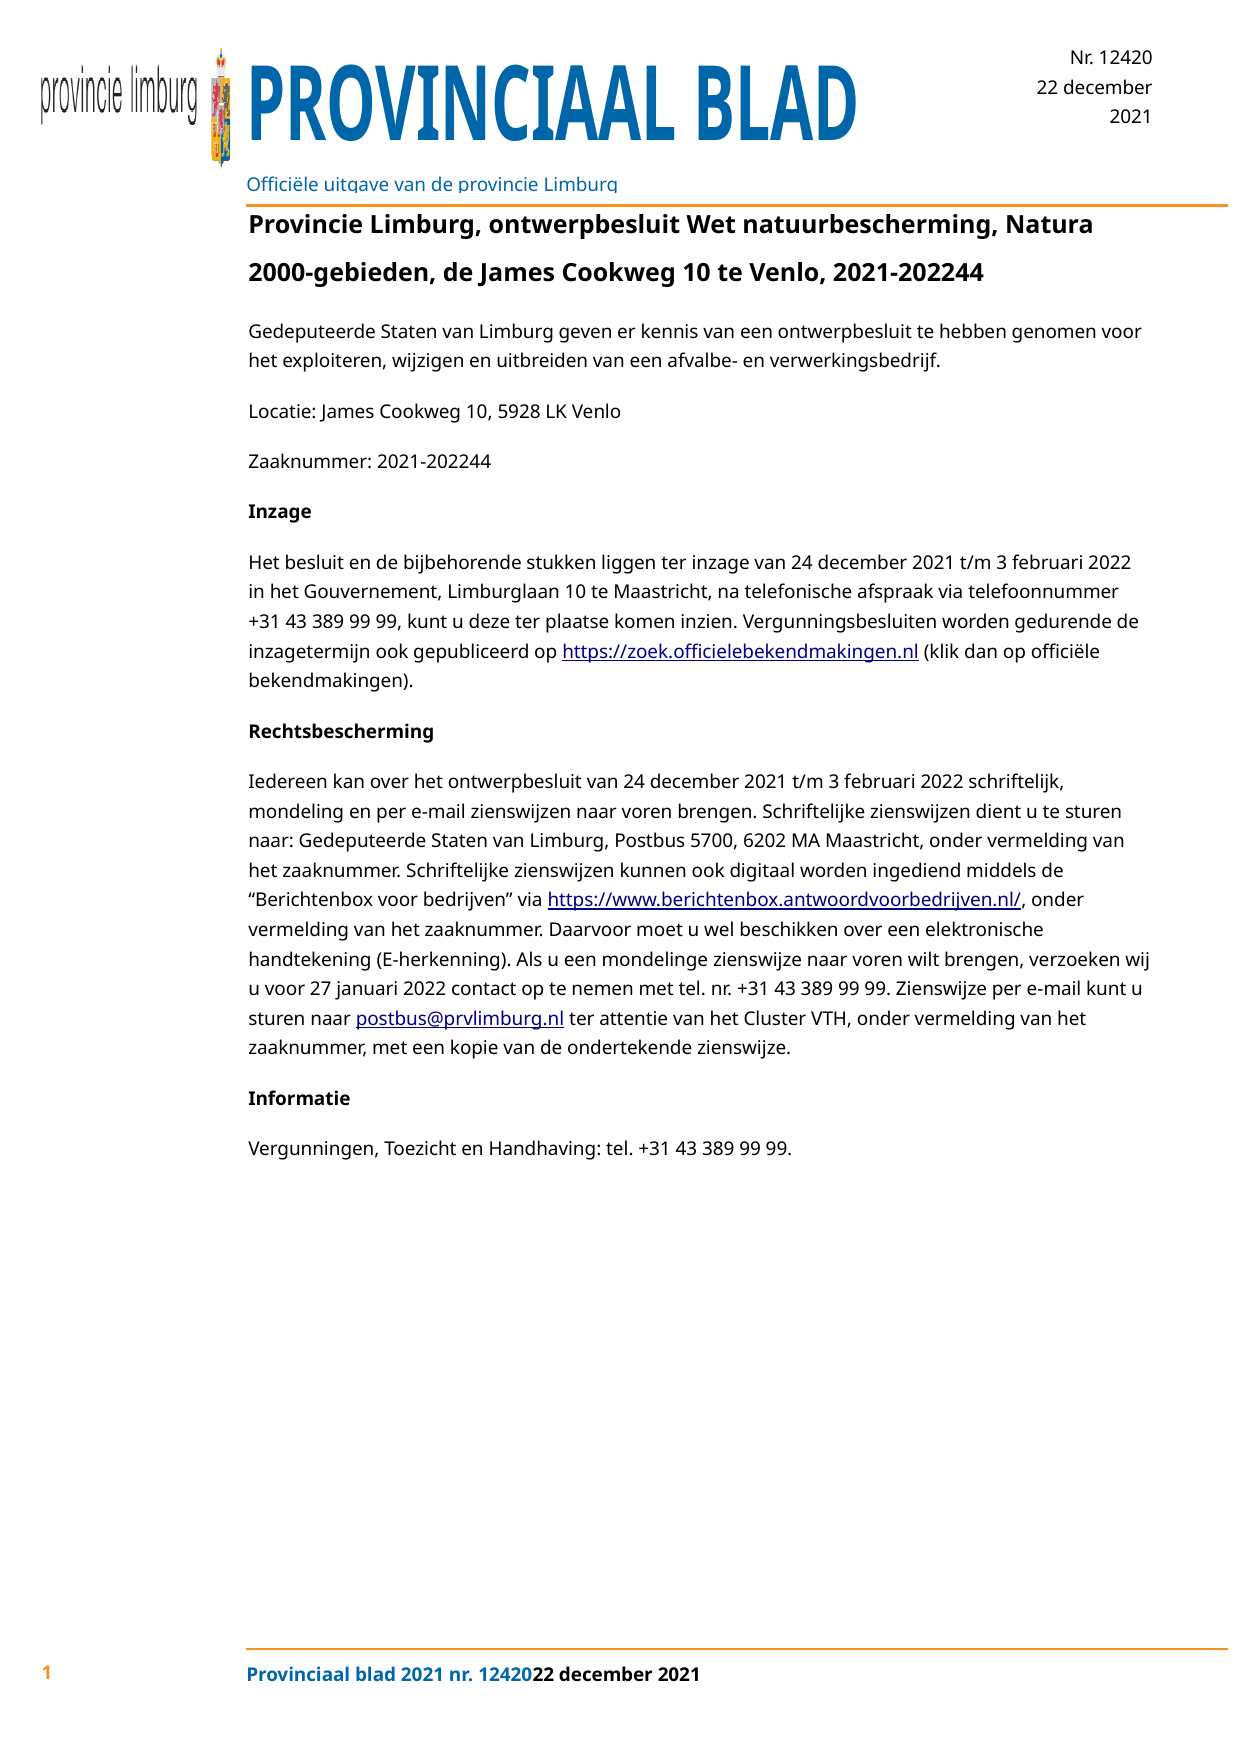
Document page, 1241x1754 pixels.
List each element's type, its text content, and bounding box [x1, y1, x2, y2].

text Het besluit en de bijbehorende stukken liggen ter inzage van 24 december 2021 t/m 3 februari 2022 in het Gouvernement, Limburglaan 10 te Maastricht, na telefonische afspraak via telefoonnummer +31 43 389 99 99, kunt u deze ter plaatse komen inzien. Vergunningsbesluiten worden gedurende de inzagetermijn ook gepubliceerd op https://zoek.officielebekendmakingen.nl (klik dan op officiële bekendmakingen). [248, 549, 1152, 693]
text Locatie: James Cookweg 10, 5928 LK Venlo [248, 398, 1152, 424]
text Inzage [248, 499, 1152, 524]
text Provincie Limburg, ontwerpbesluit Wet natuurbescherming, Natura 2000-gebieden, de James Cookweg 10 te Venlo, 2021-202244 [248, 207, 1152, 288]
picture [41, 47, 231, 172]
text Vergunningen, Toezicht en Handhaving: tel. +31 43 389 99 99. [248, 1135, 1152, 1161]
text Rechtsbescherming [248, 718, 1152, 744]
text Zaaknummer: 2021-202244 [248, 448, 1152, 474]
text Informatie [248, 1085, 1152, 1111]
text Iedereen kan over het ontwerpbesluit van 24 december 2021 t/m 3 februari 2022 schriftelijk, mondeling en per e-mail zienswijzen naar voren brengen. Schriftelijke zienswijzen dient u te sturen naar: Gedeputeerde Staten van Limburg, Postbus 5700, 6202 MA Maastricht, onder vermelding van het zaaknummer. Schriftelijke zienswijzen kunnen ook digitaal worden ingediend middels de “Berichtenbox voor bedrijven” via https://www.berichtenbox.antwoordvoorbedrijven.nl/, onder vermelding van het zaaknummer. Daarvoor moet u wel beschikken over een elektronische handtekening (E-herkenning). Als u een mondelinge zienswijze naar voren wilt brengen, verzoeken wij u voor 27 januari 2022 contact op te nemen met tel. nr. +31 43 389 99 99. Zienswijze per e-mail kunt u sturen naar postbus@prvlimburg.nl ter attentie van het Cluster VTH, onder vermelding van het zaaknummer, met een kopie van de ondertekende zienswijze. [248, 768, 1152, 1060]
text Gedeputeerde Staten van Limburg geven er kennis van een ontwerpbesluit te hebben genomen voor het exploiteren, wijzigen en uitbreiden van een afvalbe- en verwerkingsbedrijf. [248, 318, 1152, 373]
